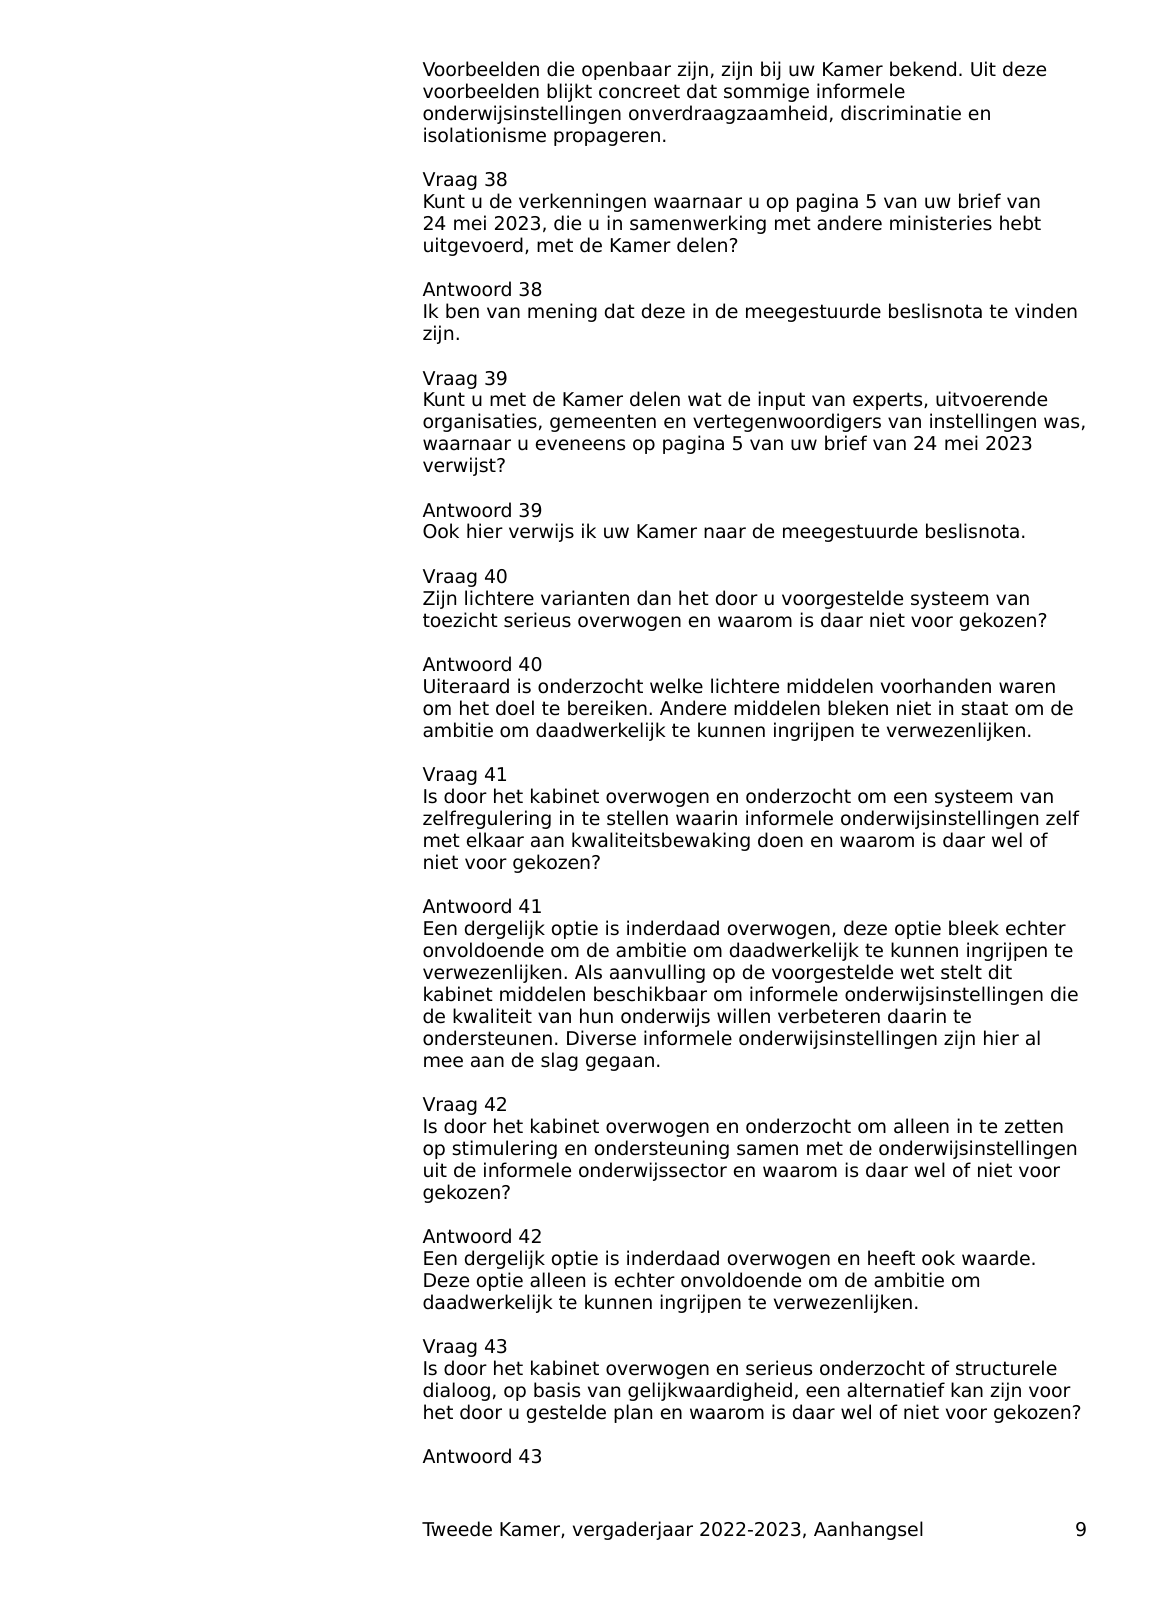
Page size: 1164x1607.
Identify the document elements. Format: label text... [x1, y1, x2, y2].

text Vraag 41 [422, 764, 1087, 786]
text Ik ben van mening dat deze in de meegestuurde beslisnota te vinden zijn. [422, 301, 1087, 345]
text Antwoord 41 [422, 896, 1087, 918]
text Voorbeelden die openbaar zijn, zijn bij uw Kamer bekend. Uit deze voorbeelden blijkt concreet dat sommige informele onderwijsinstellingen onverdraagzaamheid, discriminatie en isolationisme propageren. [422, 59, 1087, 147]
text Is door het kabinet overwogen en serieus onderzocht of structurele dialoog, op basis van gelijkwaardigheid, een alternatief kan zijn voor het door u gestelde plan en waarom is daar wel of niet voor gekozen? [422, 1358, 1087, 1424]
text Zijn lichtere varianten dan het door u voorgestelde systeem van toezicht serieus overwogen en waarom is daar niet voor gekozen? [422, 588, 1087, 632]
text Vraag 42 [422, 1094, 1087, 1116]
text Kunt u met de Kamer delen wat de input van experts, uitvoerende organisaties, gemeenten en vertegenwoordigers van instellingen was, waarnaar u eveneens op pagina 5 van uw brief van 24 mei 2023 verwijst? [422, 389, 1087, 477]
text Vraag 43 [422, 1336, 1087, 1358]
text Kunt u de verkenningen waarnaar u op pagina 5 van uw brief van 24 mei 2023, die u in samenwerking met andere ministeries hebt uitgevoerd, met de Kamer delen? [422, 191, 1087, 257]
text Ook hier verwijs ik uw Kamer naar de meegestuurde beslisnota. [422, 521, 1087, 543]
text Uiteraard is onderzocht welke lichtere middelen voorhanden waren om het doel te bereiken. Andere middelen bleken niet in staat om de ambitie om daadwerkelijk te kunnen ingrijpen te verwezenlijken. [422, 676, 1087, 742]
text Vraag 38 [422, 169, 1087, 191]
text Antwoord 38 [422, 279, 1087, 301]
text Vraag 40 [422, 566, 1087, 588]
text Antwoord 42 [422, 1226, 1087, 1248]
text Antwoord 43 [422, 1446, 1087, 1468]
text Vraag 39 [422, 367, 1087, 389]
text Antwoord 39 [422, 499, 1087, 521]
text Antwoord 40 [422, 654, 1087, 676]
text Is door het kabinet overwogen en onderzocht om een systeem van zelfregulering in te stellen waarin informele onderwijsinstellingen zelf met elkaar aan kwaliteitsbewaking doen en waarom is daar wel of niet voor gekozen? [422, 786, 1087, 874]
text Een dergelijk optie is inderdaad overwogen, deze optie bleek echter onvoldoende om de ambitie om daadwerkelijk te kunnen ingrijpen te verwezenlijken. Als aanvulling op de voorgestelde wet stelt dit kabinet middelen beschikbaar om informele onderwijsinstellingen die de kwaliteit van hun onderwijs willen verbeteren daarin te ondersteunen. Diverse informele onderwijsinstellingen zijn hier al mee aan de slag gegaan. [422, 918, 1087, 1072]
text Een dergelijk optie is inderdaad overwogen en heeft ook waarde. Deze optie alleen is echter onvoldoende om de ambitie om daadwerkelijk te kunnen ingrijpen te verwezenlijken. [422, 1248, 1087, 1314]
text Is door het kabinet overwogen en onderzocht om alleen in te zetten op stimulering en ondersteuning samen met de onderwijsinstellingen uit de informele onderwijssector en waarom is daar wel of niet voor gekozen? [422, 1116, 1087, 1204]
